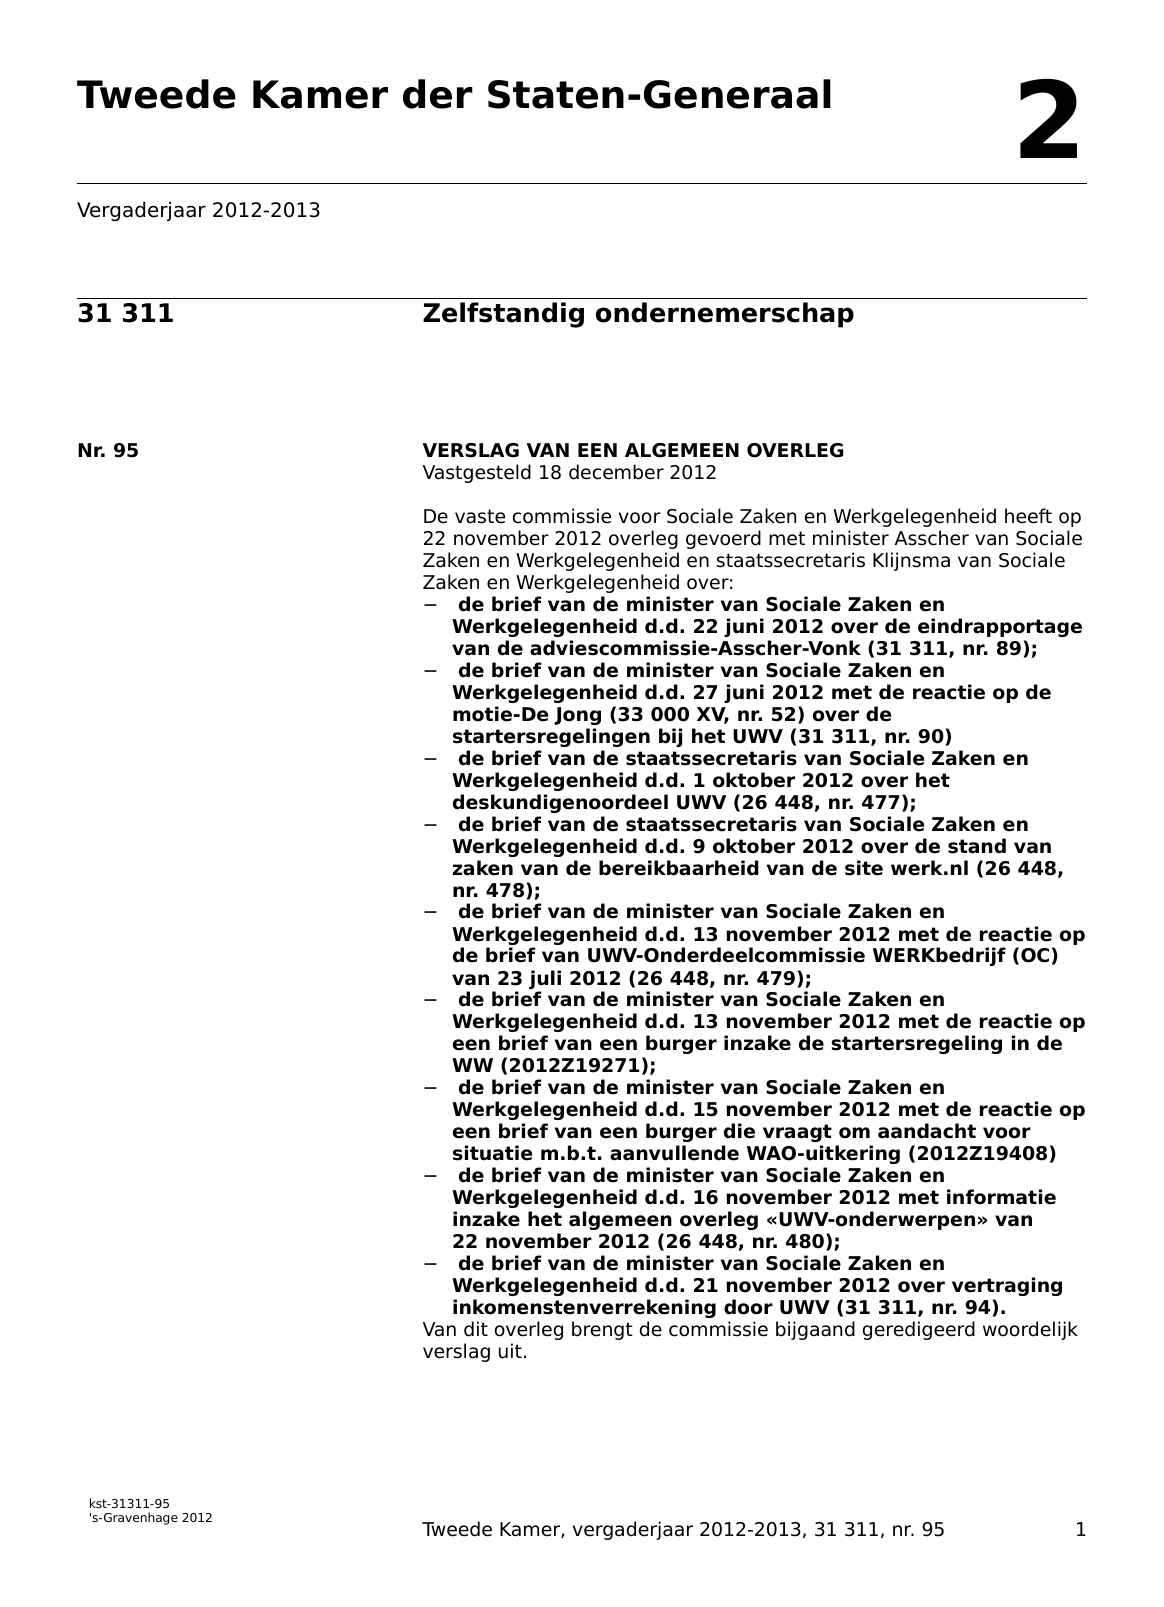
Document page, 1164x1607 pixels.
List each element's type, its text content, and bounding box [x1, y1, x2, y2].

text − de brief van de staatssecretaris van Sociale Zaken en Werkgelegenheid d.d. 1 oktober 2012 over het deskundigenoordeel UWV (26 448, nr. 477); [422, 748, 1087, 813]
text Vastgesteld 18 december 2012 [422, 462, 1087, 484]
table_cell Vergaderjaar 2012-2013 [77, 184, 1087, 298]
table_header 2 [886, 59, 1087, 183]
text 's-Gravenhage 2012 [88, 1511, 323, 1525]
text − de brief van de minister van Sociale Zaken en Werkgelegenheid d.d. 22 juni 2012 over de eindrapportage van de adviescommissie-Asscher-Vonk (31 311, nr. 89); [422, 594, 1087, 660]
text − de brief van de minister van Sociale Zaken en Werkgelegenheid d.d. 13 november 2012 met de reactie op de brief van UWV-Onderdeelcommissie WERKbedrijf (OC) van 23 juli 2012 (26 448, nr. 479); [422, 901, 1087, 989]
text − de brief van de minister van Sociale Zaken en Werkgelegenheid d.d. 16 november 2012 met informatie inzake het algemeen overleg «UWV-onderwerpen» van 22 november 2012 (26 448, nr. 480); [422, 1165, 1087, 1253]
text − de brief van de staatssecretaris van Sociale Zaken en Werkgelegenheid d.d. 9 oktober 2012 over de stand van zaken van de bereikbaarheid van de site werk.nl (26 448, nr. 478); [422, 813, 1087, 901]
text De vaste commissie voor Sociale Zaken en Werkgelegenheid heeft op 22 november 2012 overleg gevoerd met minister Asscher van Sociale Zaken en Werkgelegenheid en staatssecretaris Klijnsma van Sociale Zaken en Werkgelegenheid over: [422, 506, 1087, 594]
subtitle Nr. 95 VERSLAG VAN EEN ALGEMEEN OVERLEG [77, 440, 1087, 462]
subtitle 31 311 Zelfstandig ondernemerschap [77, 299, 1087, 329]
table_header Tweede Kamer der Staten-Generaal [77, 59, 886, 183]
text kst-31311-95 [88, 1497, 323, 1511]
text − de brief van de minister van Sociale Zaken en Werkgelegenheid d.d. 13 november 2012 met de reactie op een brief van een burger inzake de startersregeling in de WW (2012Z19271); [422, 989, 1087, 1077]
text − de brief van de minister van Sociale Zaken en Werkgelegenheid d.d. 15 november 2012 met de reactie op een brief van een burger die vraagt om aandacht voor situatie m.b.t. aanvullende WAO-uitkering (2012Z19408) [422, 1077, 1087, 1165]
text Van dit overleg brengt de commissie bijgaand geredigeerd woordelijk verslag uit. [422, 1319, 1087, 1363]
text − de brief van de minister van Sociale Zaken en Werkgelegenheid d.d. 27 juni 2012 met de reactie op de motie-De Jong (33 000 XV, nr. 52) over de startersregelingen bij het UWV (31 311, nr. 90) [422, 660, 1087, 748]
text − de brief van de minister van Sociale Zaken en Werkgelegenheid d.d. 21 november 2012 over vertraging inkomenstenverrekening door UWV (31 311, nr. 94). [422, 1253, 1087, 1319]
